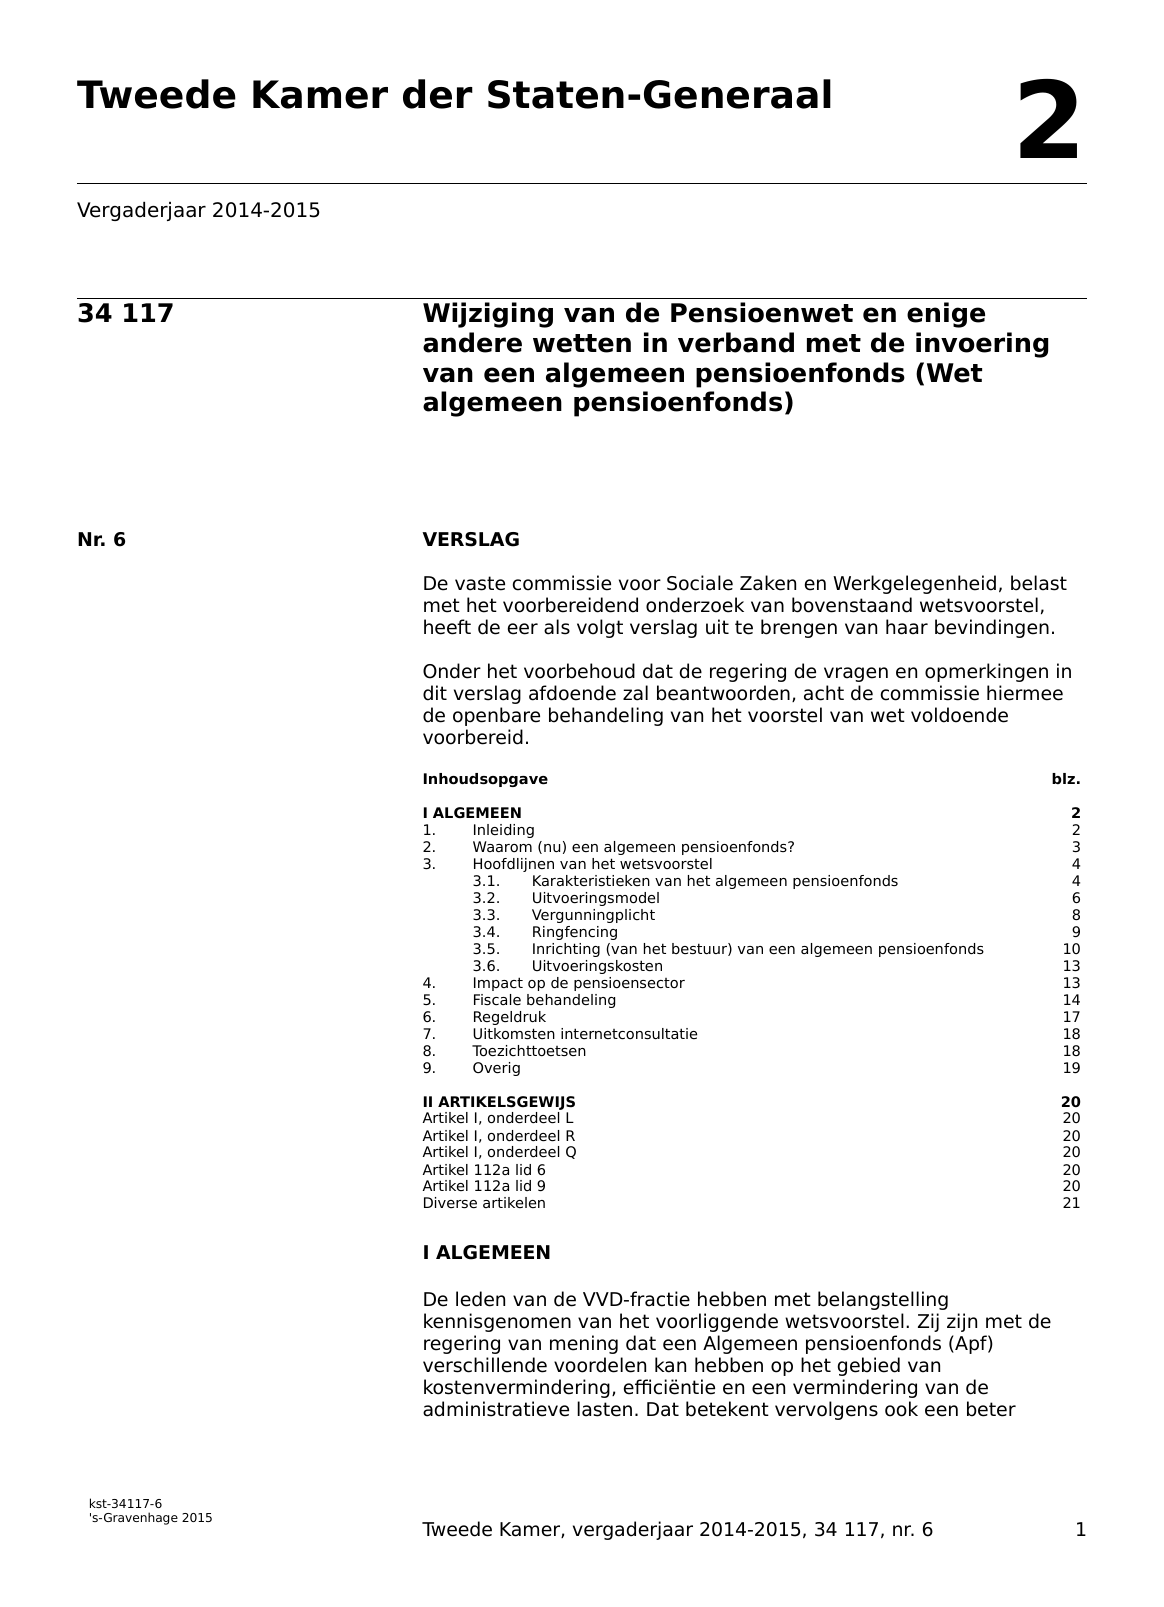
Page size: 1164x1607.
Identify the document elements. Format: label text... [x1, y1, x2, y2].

table_header Tweede Kamer der Staten-Generaal [77, 59, 886, 183]
table_cell Impact op de pensioensector [467, 975, 1028, 992]
table_cell [422, 873, 467, 890]
table_cell 20 [1028, 1110, 1087, 1127]
table_cell 4 [1028, 856, 1087, 873]
table_cell [467, 788, 526, 805]
table_cell 3.1. [467, 873, 526, 890]
table_cell Toezichttoetsen [467, 1043, 1028, 1059]
text De vaste commissie voor Sociale Zaken en Werkgelegenheid, belast met het voorbereidend onderzoek van bovenstaand wetsvoorstel, heeft de eer als volgt verslag uit te brengen van haar bevindingen. [422, 573, 1087, 639]
table_cell 19 [1028, 1060, 1087, 1076]
table_cell 20 [1028, 1178, 1087, 1195]
table_cell 13 [1028, 975, 1087, 992]
table_cell Vergaderjaar 2014-2015 [77, 184, 1087, 298]
table_cell 3.3. [467, 907, 526, 924]
table_cell 3.2. [467, 890, 526, 907]
table_cell Waarom (nu) een algemeen pensioenfonds? [467, 839, 1028, 856]
table_cell II ARTIKELSGEWIJS [422, 1094, 1028, 1110]
table_cell Hoofdlijnen van het wetsvoorstel [467, 856, 1028, 873]
table_cell [422, 890, 467, 907]
table_cell [467, 1076, 526, 1093]
table_cell [526, 788, 1028, 805]
table_cell 3.6. [467, 958, 526, 974]
table_cell [1028, 788, 1087, 805]
table_cell Artikel I, onderdeel R [422, 1128, 1028, 1144]
table_cell Artikel I, onderdeel Q [422, 1144, 1028, 1161]
table_cell [526, 1076, 1028, 1093]
table_cell 18 [1028, 1026, 1087, 1042]
table_cell 6 [1028, 890, 1087, 907]
table_cell Artikel I, onderdeel L [422, 1110, 1028, 1127]
table_header Inhoudsopgave [422, 771, 1028, 788]
table_header blz. [1028, 771, 1087, 788]
table_cell Uitvoeringskosten [526, 958, 1028, 974]
table_cell Artikel 112a lid 6 [422, 1161, 1028, 1178]
table_cell 9. [422, 1060, 467, 1076]
table_cell 4 [1028, 873, 1087, 890]
table_cell Uitkomsten internetconsultatie [467, 1026, 1028, 1042]
subtitle Nr. 6 VERSLAG [77, 529, 1087, 551]
subtitle I ALGEMEEN [422, 1242, 1087, 1264]
table_cell 3.5. [467, 941, 526, 958]
table_cell Fiscale behandeling [467, 992, 1028, 1008]
table_cell 3. [422, 856, 467, 873]
table_cell [422, 907, 467, 924]
table_cell Vergunningplicht [526, 907, 1028, 924]
table_cell 20 [1028, 1161, 1087, 1178]
text Onder het voorbehoud dat de regering de vragen en opmerkingen in dit verslag afdoende zal beantwoorden, acht de commissie hiermee de openbare behandeling van het voorstel van wet voldoende voorbereid. [422, 661, 1087, 749]
table_cell I ALGEMEEN [422, 805, 1028, 822]
table_cell Karakteristieken van het algemeen pensioenfonds [526, 873, 1028, 890]
table_cell Ringfencing [526, 924, 1028, 941]
table_cell [422, 1076, 467, 1093]
table_cell 2 [1028, 805, 1087, 822]
table_cell [1028, 1076, 1087, 1093]
table_cell 6. [422, 1009, 467, 1026]
table_cell 4. [422, 975, 467, 992]
table_cell 3.4. [467, 924, 526, 941]
table_cell Diverse artikelen [422, 1195, 1028, 1212]
table_cell 20 [1028, 1094, 1087, 1110]
table_cell 3 [1028, 839, 1087, 856]
table_cell 8. [422, 1043, 467, 1059]
text kst-34117-6 [88, 1497, 323, 1511]
table_cell 13 [1028, 958, 1087, 974]
table_cell Overig [467, 1060, 1028, 1076]
table_cell 21 [1028, 1195, 1087, 1212]
table_cell 10 [1028, 941, 1087, 958]
table_cell 5. [422, 992, 467, 1008]
table_cell 2. [422, 839, 467, 856]
table_cell 20 [1028, 1128, 1087, 1144]
table_cell 14 [1028, 992, 1087, 1008]
subtitle 34 117 Wijziging van de Pensioenwet en enige andere wetten in verband met de invoering van een algemeen pensioenfonds (Wet algemeen pensioenfonds) [77, 299, 1087, 418]
table_cell 17 [1028, 1009, 1087, 1026]
table_cell [422, 924, 467, 941]
table_cell [422, 958, 467, 974]
table_cell 8 [1028, 907, 1087, 924]
table_cell Artikel 112a lid 9 [422, 1178, 1028, 1195]
table_cell 9 [1028, 924, 1087, 941]
table_cell Inleiding [467, 822, 1028, 839]
text De leden van de VVD-fractie hebben met belangstelling kennisgenomen van het voorliggende wetsvoorstel. Zij zijn met de regering van mening dat een Algemeen pensioenfonds (Apf) verschillende voordelen kan hebben op het gebied van kostenvermindering, efficiëntie en een vermindering van de administratieve lasten. Dat betekent vervolgens ook een beter [422, 1289, 1087, 1421]
table_cell Regeldruk [467, 1009, 1028, 1026]
table_cell 7. [422, 1026, 467, 1042]
table_header 2 [886, 59, 1087, 183]
text 's-Gravenhage 2015 [88, 1511, 323, 1525]
table_cell 20 [1028, 1144, 1087, 1161]
table_cell Inrichting (van het bestuur) van een algemeen pensioenfonds [526, 941, 1028, 958]
table_cell [422, 941, 467, 958]
table_cell 2 [1028, 822, 1087, 839]
table_cell 18 [1028, 1043, 1087, 1059]
table_cell 1. [422, 822, 467, 839]
table_cell Uitvoeringsmodel [526, 890, 1028, 907]
table_cell [422, 788, 467, 805]
